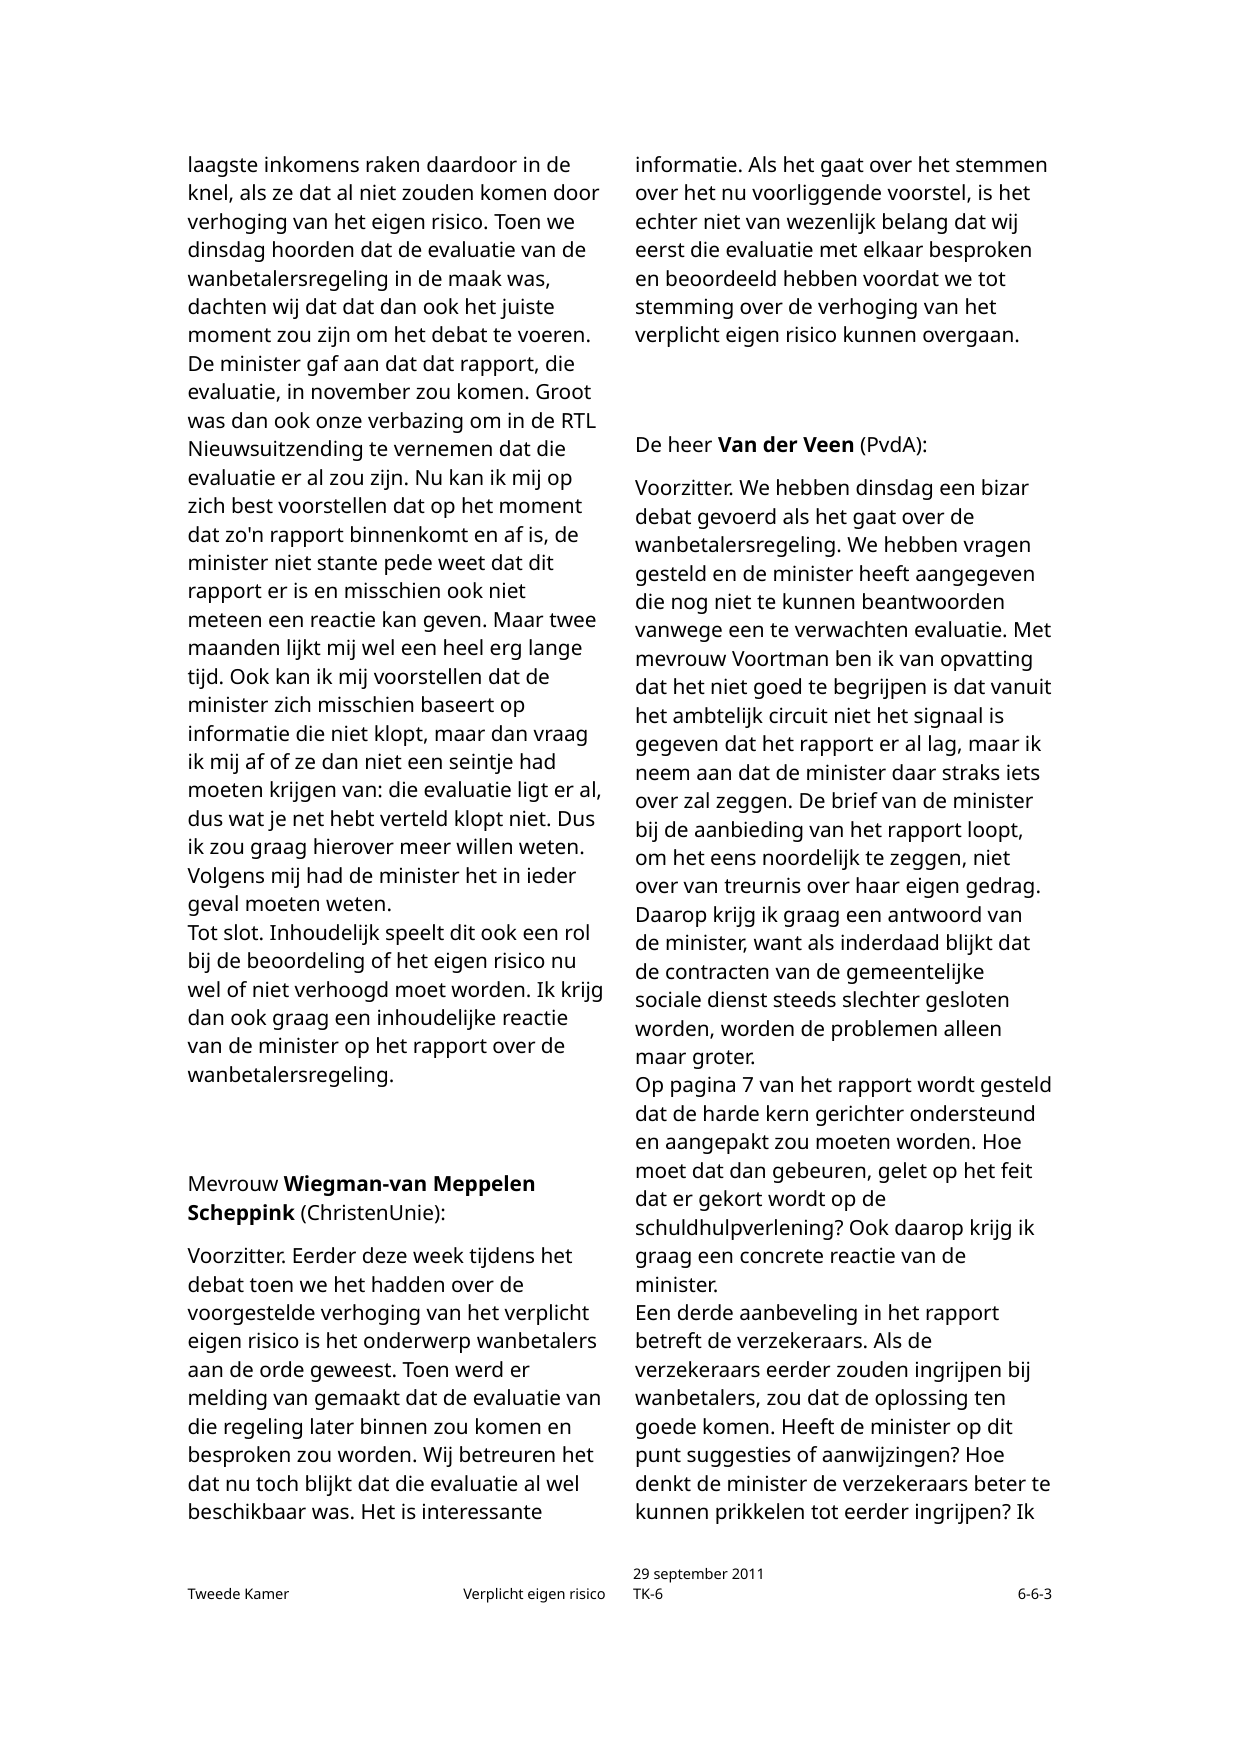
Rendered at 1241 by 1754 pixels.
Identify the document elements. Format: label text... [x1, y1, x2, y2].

text Mevrouw Wiegman-van Meppelen Scheppink (ChristenUnie): [187, 1169, 605, 1226]
text Een derde aanbeveling in het rapport betreft de verzekeraars. Als de verzekeraars eerder zouden ingrijpen bij wanbetalers, zou dat de oplossing ten goede komen. Heeft de minister op dit punt suggesties of aanwijzingen? Hoe denkt de minister de verzekeraars beter te kunnen prikkelen tot eerder ingrijpen? Ik [635, 1298, 1053, 1526]
text  [187, 1118, 605, 1147]
text laagste inkomens raken daardoor in de knel, als ze dat al niet zouden komen door verhoging van het eigen risico. Toen we dinsdag hoorden dat de evaluatie van de wanbetalersregeling in de maak was, dachten wij dat dat dan ook het juiste moment zou zijn om het debat te voeren. De minister gaf aan dat dat rapport, die evaluatie, in november zou komen. Groot was dan ook onze verbazing om in de RTL Nieuwsuitzending te vernemen dat die evaluatie er al zou zijn. Nu kan ik mij op zich best voorstellen dat op het moment dat zo'n rapport binnenkomt en af is, de minister niet stante pede weet dat dit rapport er is en misschien ook niet meteen een reactie kan geven. Maar twee maanden lijkt mij wel een heel erg lange tijd. Ook kan ik mij voorstellen dat de minister zich misschien baseert op informatie die niet klopt, maar dan vraag ik mij af of ze dan niet een seintje had moeten krijgen van: die evaluatie ligt er al, dus wat je net hebt verteld klopt niet. Dus ik zou graag hierover meer willen weten. Volgens mij had de minister het in ieder geval moeten weten. [187, 150, 605, 918]
text De heer Van der Veen (PvdA): [635, 430, 1053, 458]
text  [635, 379, 1053, 407]
text Op pagina 7 van het rapport wordt gesteld dat de harde kern gerichter ondersteund en aangepakt zou moeten worden. Hoe moet dat dan gebeuren, gelet op het feit dat er gekort wordt op de schuldhulpverlening? Ook daarop krijg ik graag een concrete reactie van de minister. [635, 1071, 1053, 1298]
text Voorzitter. Eerder deze week tijdens het debat toen we het hadden over de voorgestelde verhoging van het verplicht eigen risico is het onderwerp wanbetalers aan de orde geweest. Toen werd er melding van gemaakt dat de evaluatie van die regeling later binnen zou komen en besproken zou worden. Wij betreuren het dat nu toch blijkt dat die evaluatie al wel beschikbaar was. Het is interessante [187, 1241, 605, 1526]
text informatie. Als het gaat over het stemmen over het nu voorliggende voorstel, is het echter niet van wezenlijk belang dat wij eerst die evaluatie met elkaar besproken en beoordeeld hebben voordat we tot stemming over de verhoging van het verplicht eigen risico kunnen overgaan. [635, 150, 1053, 349]
text Tot slot. Inhoudelijk speelt dit ook een rol bij de beoordeling of het eigen risico nu wel of niet verhoogd moet worden. Ik krijg dan ook graag een inhoudelijke reactie van de minister op het rapport over de wanbetalersregeling. [187, 918, 605, 1088]
text Voorzitter. We hebben dinsdag een bizar debat gevoerd als het gaat over de wanbetalersregeling. We hebben vragen gesteld en de minister heeft aangegeven die nog niet te kunnen beantwoorden vanwege een te verwachten evaluatie. Met mevrouw Voortman ben ik van opvatting dat het niet goed te begrijpen is dat vanuit het ambtelijk circuit niet het signaal is gegeven dat het rapport er al lag, maar ik neem aan dat de minister daar straks iets over zal zeggen. De brief van de minister bij de aanbieding van het rapport loopt, om het eens noordelijk te zeggen, niet over van treurnis over haar eigen gedrag. Daarop krijg ik graag een antwoord van de minister, want als inderdaad blijkt dat de contracten van de gemeentelijke sociale dienst steeds slechter gesloten worden, worden de problemen alleen maar groter. [635, 473, 1053, 1071]
